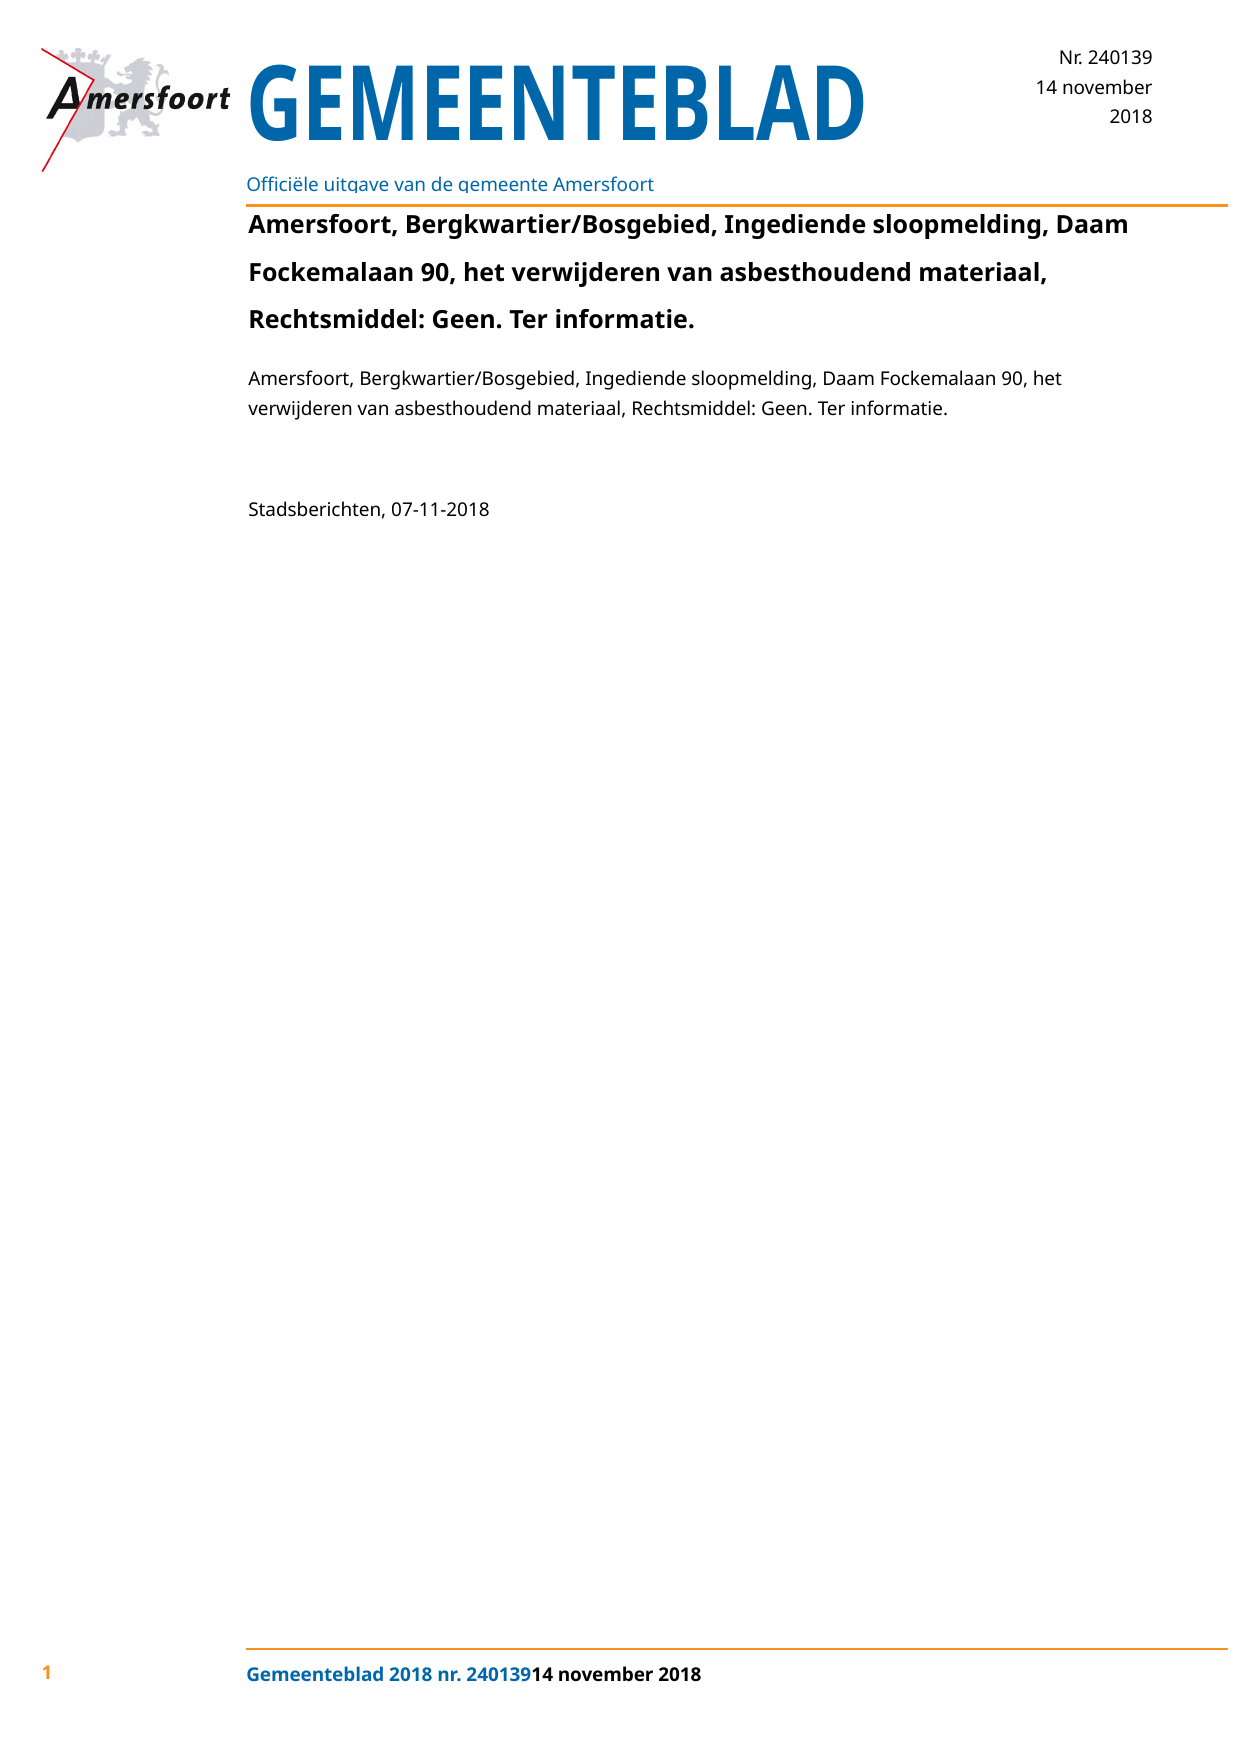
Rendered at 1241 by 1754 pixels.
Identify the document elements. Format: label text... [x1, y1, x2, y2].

text Amersfoort, Bergkwartier/Bosgebied, Ingediende sloopmelding, Daam Fockemalaan 90, het verwijderen van asbesthoudend materiaal, Rechtsmiddel: Geen. Ter informatie. [248, 207, 1152, 336]
text Amersfoort, Bergkwartier/Bosgebied, Ingediende sloopmelding, Daam Fockemalaan 90, het verwijderen van asbesthoudend materiaal, Rechtsmiddel: Geen. Ter informatie. [248, 366, 1152, 421]
text Stadsberichten, 07-11-2018 [248, 496, 1152, 522]
picture [41, 47, 231, 172]
